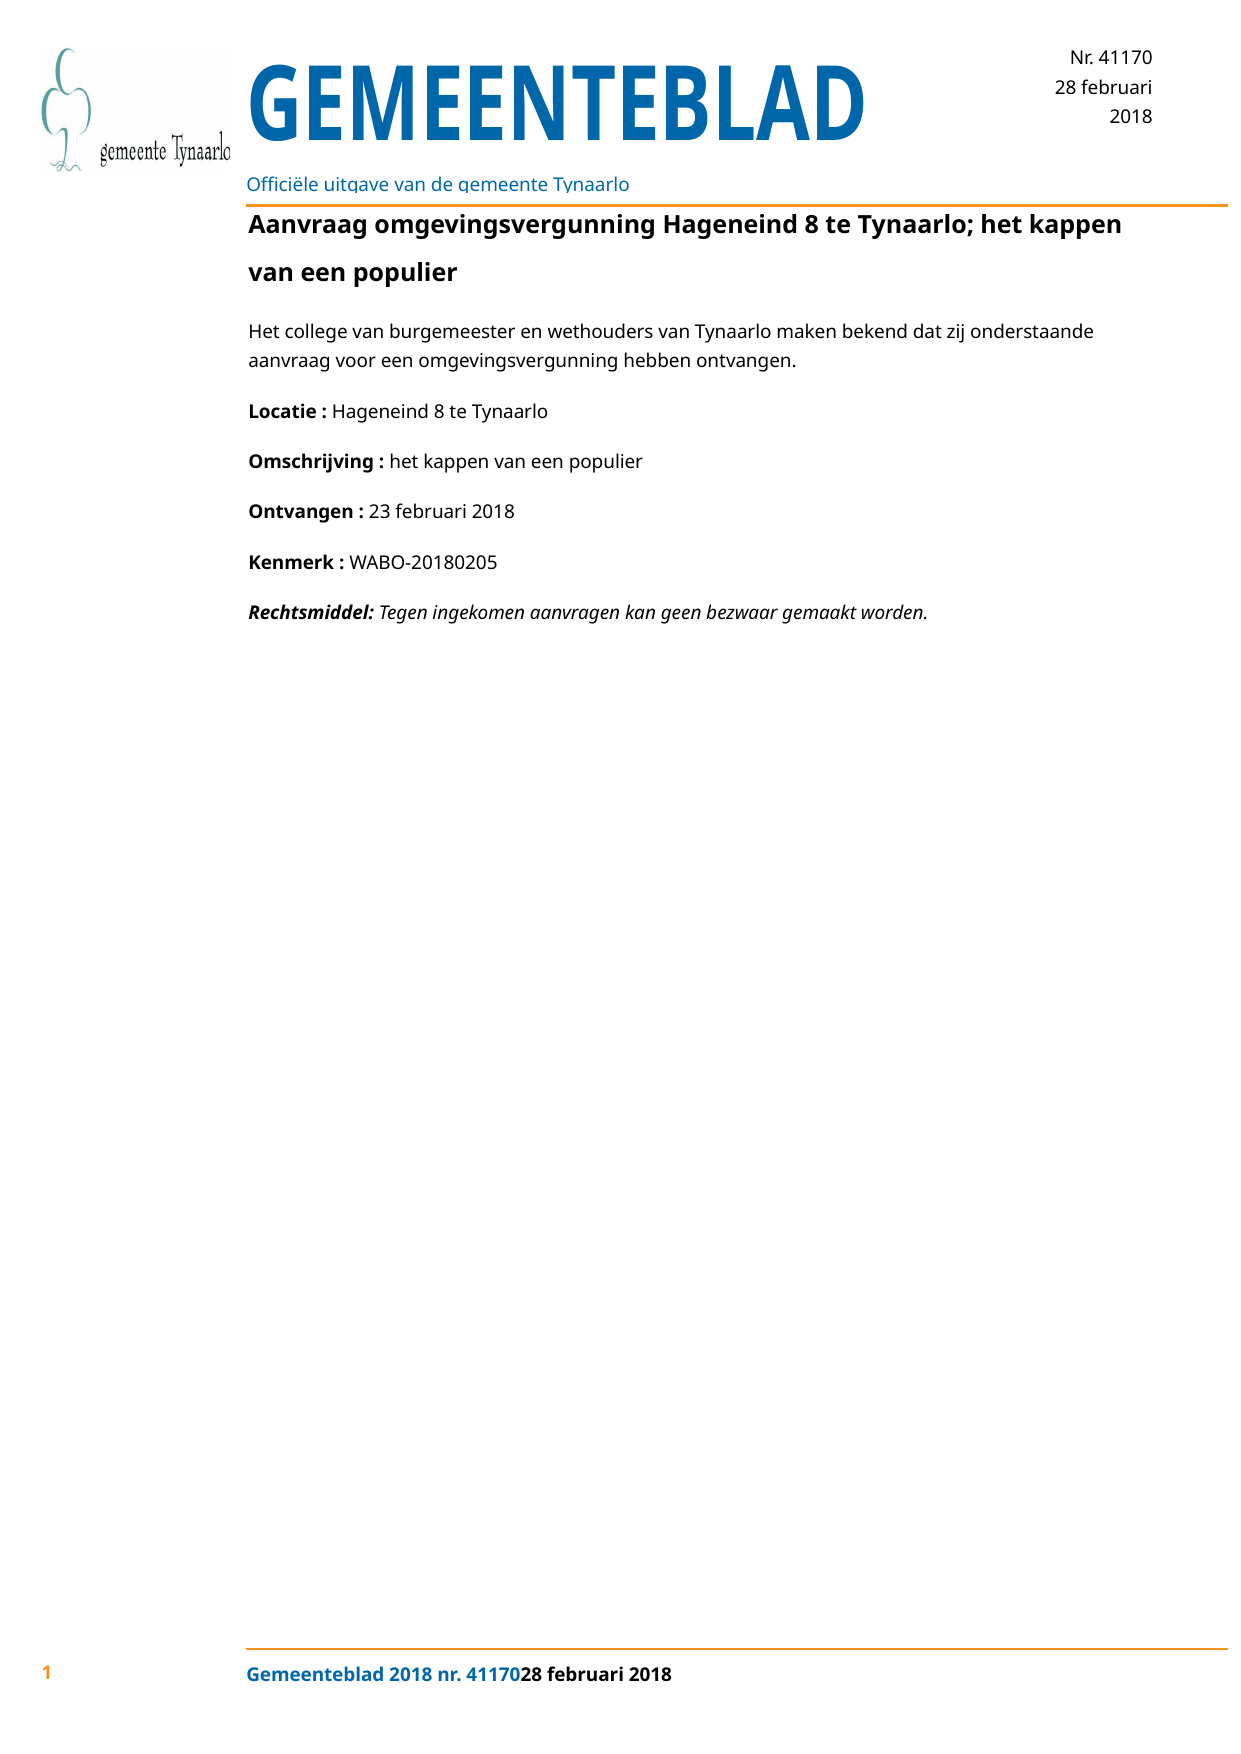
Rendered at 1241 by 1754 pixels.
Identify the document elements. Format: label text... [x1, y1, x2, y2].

text Rechtsmiddel: Tegen ingekomen aanvragen kan geen bezwaar gemaakt worden. [248, 599, 1152, 625]
text Kenmerk : WABO-20180205 [248, 549, 1152, 575]
text Omschrijving : het kappen van een populier [248, 448, 1152, 474]
text Aanvraag omgevingsvergunning Hageneind 8 te Tynaarlo; het kappen van een populier [248, 207, 1152, 288]
picture [41, 47, 231, 172]
text Locatie : Hageneind 8 te Tynaarlo [248, 398, 1152, 424]
text Ontvangen : 23 februari 2018 [248, 499, 1152, 524]
text Het college van burgemeester en wethouders van Tynaarlo maken bekend dat zij onderstaande aanvraag voor een omgevingsvergunning hebben ontvangen. [248, 318, 1152, 373]
